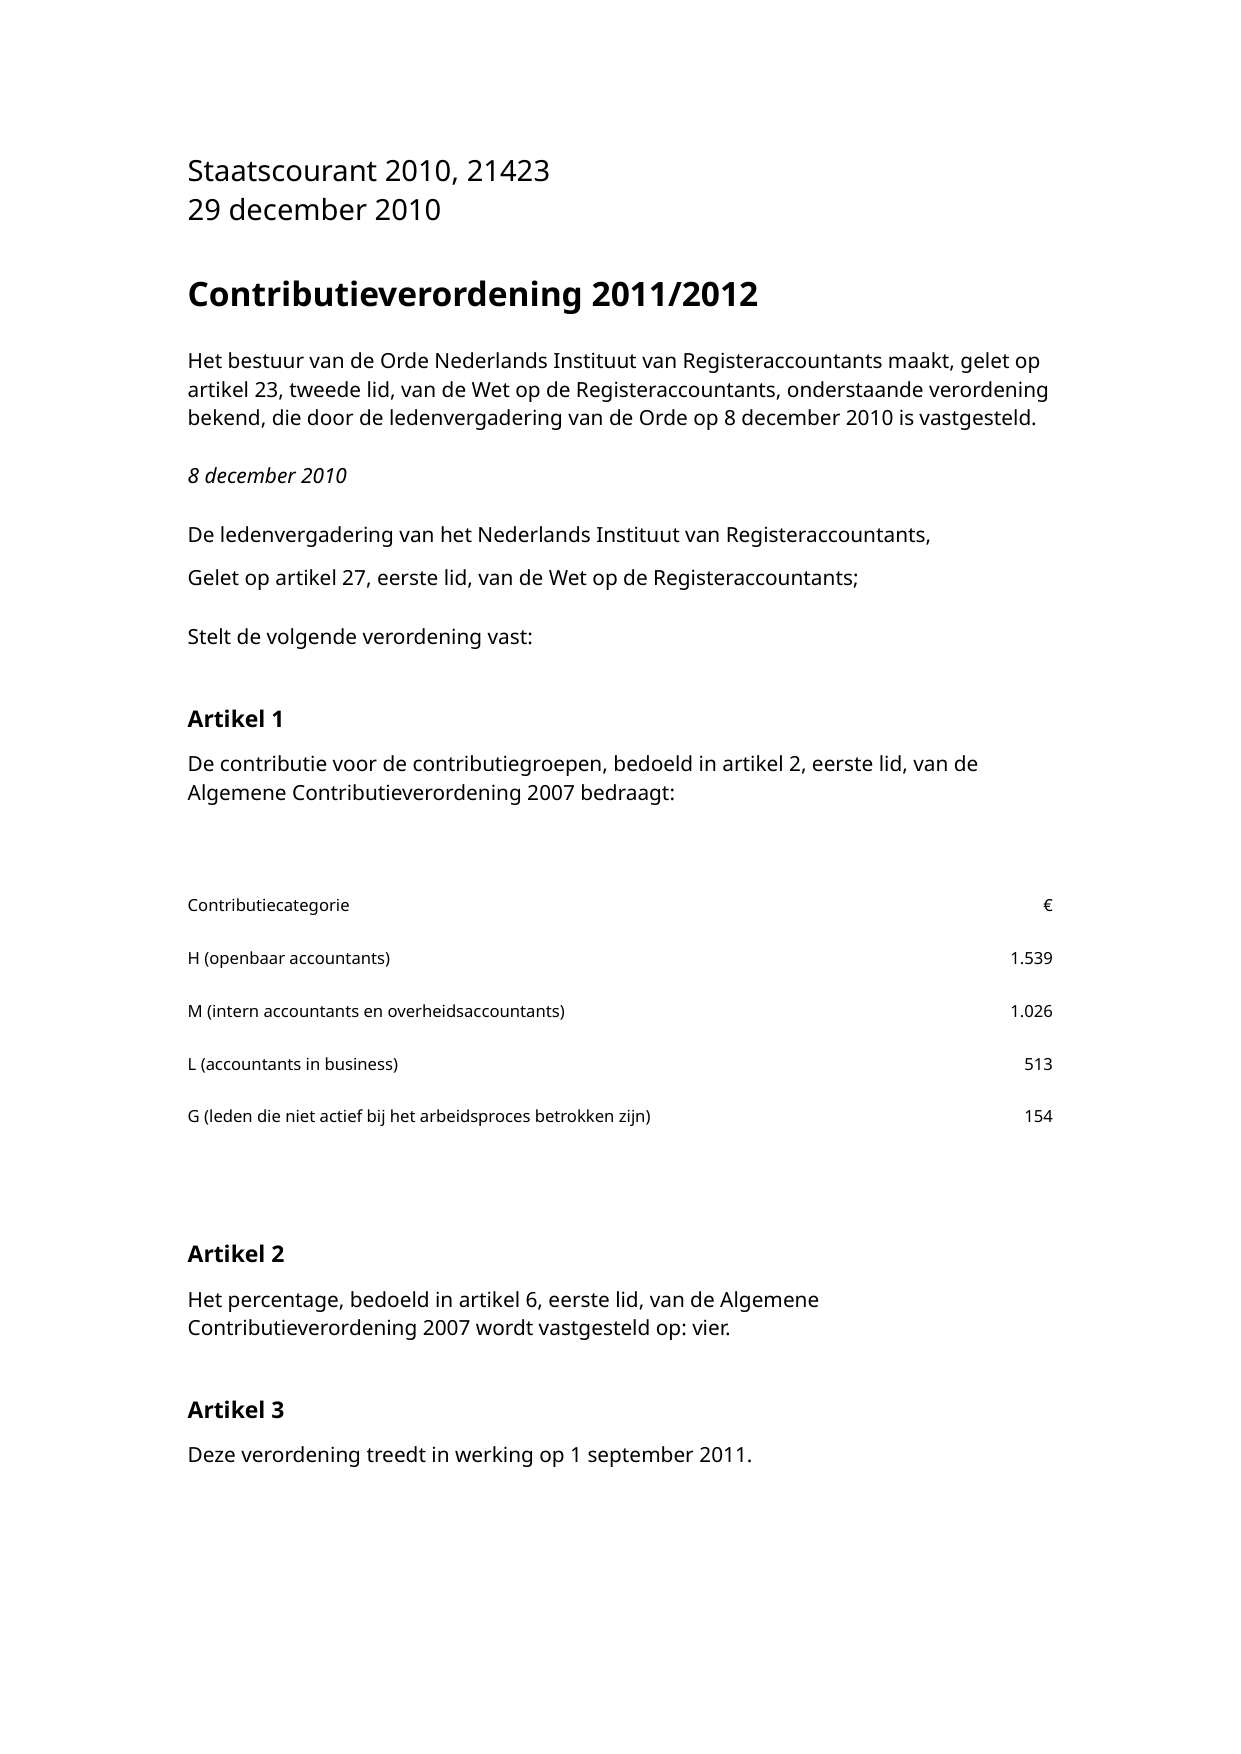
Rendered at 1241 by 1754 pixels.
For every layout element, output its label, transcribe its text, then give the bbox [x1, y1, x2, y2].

text De ledenvergadering van het Nederlands Instituut van Registeraccountants, [187, 520, 1053, 548]
table_header Contributiecategorie [188, 894, 853, 947]
subtitle Artikel 3 [187, 1394, 1053, 1425]
table_header € [854, 894, 1053, 947]
subtitle Artikel 1 [187, 703, 1053, 734]
table_cell 1.026 [854, 999, 1053, 1052]
subtitle Contributieverordening 2011/2012 [187, 271, 1053, 316]
text De contributie voor de contributiegroepen, bedoeld in artikel 2, eerste lid, van de Algemene Contributieverordening 2007 bedraagt: [187, 749, 1053, 806]
table_cell L (accountants in business) [188, 1052, 853, 1105]
table_cell G (leden die niet actief bij het arbeidsproces betrokken zijn) [188, 1105, 853, 1157]
text Stelt de volgende verordening vast: [187, 622, 1053, 650]
table_cell M (intern accountants en overheidsaccountants) [188, 999, 853, 1052]
subtitle Artikel 2 [187, 1238, 1053, 1270]
table_cell 1.539 [854, 947, 1053, 999]
text Het percentage, bedoeld in artikel 6, eerste lid, van de Algemene Contributieverordening 2007 wordt vastgesteld op: vier. [187, 1285, 1053, 1342]
text Deze verordening treedt in werking op 1 september 2011. [187, 1440, 1053, 1469]
text 29 december 2010 [187, 190, 1053, 229]
text Het bestuur van de Orde Nederlands Instituut van Registeraccountants maakt, gelet op artikel 23, tweede lid, van de Wet op de Registeraccountants, onderstaande verordening bekend, die door de ledenvergadering van de Orde op 8 december 2010 is vastgesteld. [187, 346, 1053, 432]
text 8 december 2010 [187, 462, 1053, 490]
table_cell 154 [854, 1105, 1053, 1157]
table_cell H (openbaar accountants) [188, 947, 853, 999]
text Staatscourant 2010, 21423 [187, 150, 1053, 190]
text Gelet op artikel 27, eerste lid, van de Wet op de Registeraccountants; [187, 563, 1053, 592]
table_cell 513 [854, 1052, 1053, 1105]
